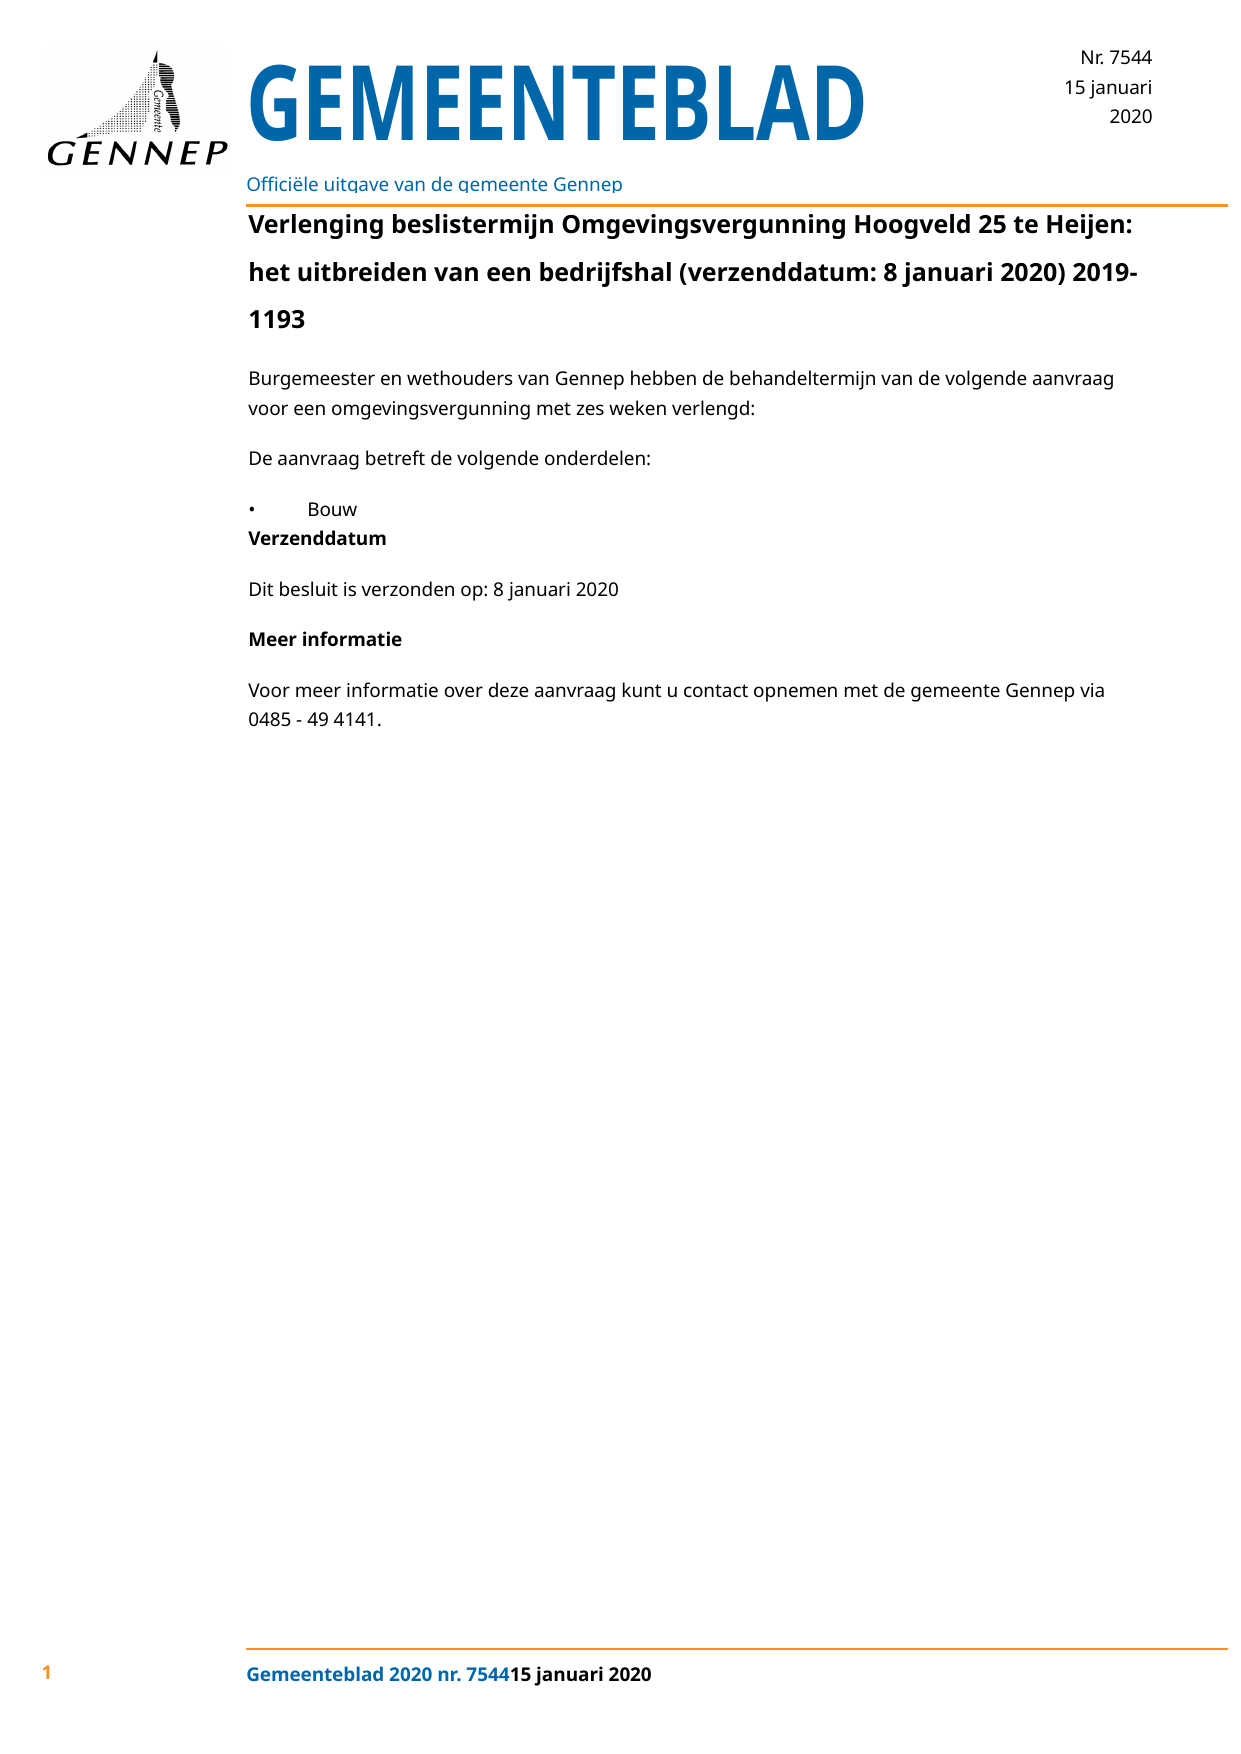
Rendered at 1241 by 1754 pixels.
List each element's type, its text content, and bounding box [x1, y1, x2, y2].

text Verzenddatum [248, 526, 1152, 551]
text Verlenging beslistermijn Omgevingsvergunning Hoogveld 25 te Heijen: het uitbreiden van een bedrijfshal (verzenddatum: 8 januari 2020) 2019-1193 [248, 207, 1152, 336]
text Dit besluit is verzonden op: 8 januari 2020 [248, 576, 1152, 602]
list Bouw [248, 496, 1152, 522]
text De aanvraag betreft de volgende onderdelen: [248, 446, 1152, 471]
text Burgemeester en wethouders van Gennep hebben de behandeltermijn van de volgende aanvraag voor een omgevingsvergunning met zes weken verlengd: [248, 366, 1152, 421]
picture [41, 47, 231, 172]
text Meer informatie [248, 626, 1152, 652]
text Voor meer informatie over deze aanvraag kunt u contact opnemen met de gemeente Gennep via 0485 - 49 4141. [248, 677, 1152, 732]
